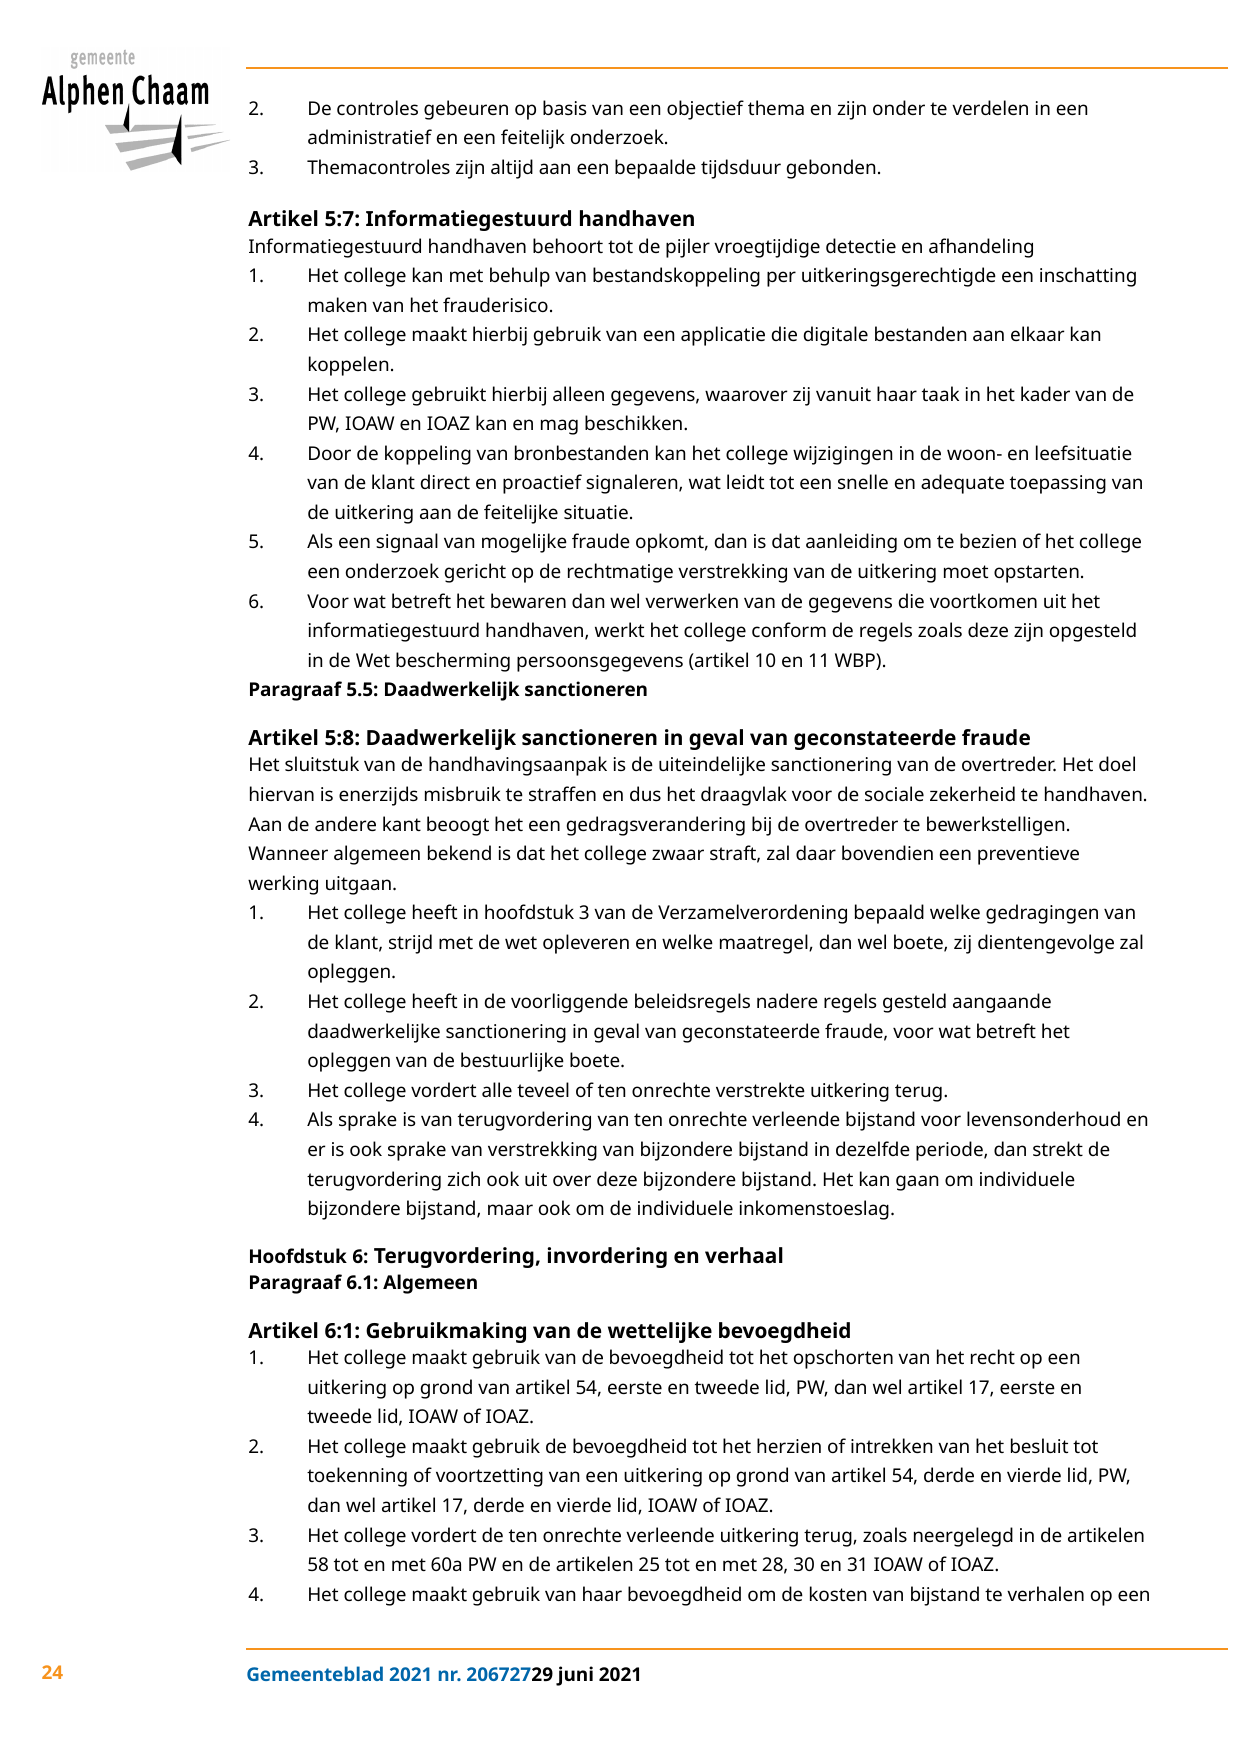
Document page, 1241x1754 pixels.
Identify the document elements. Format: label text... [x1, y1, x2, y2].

text Paragraaf 5.5: Daadwerkelijk sanctioneren [248, 677, 1152, 702]
list Het college maakt gebruik van haar bevoegdheid om de kosten van bijstand te verhalen op een [248, 1581, 1152, 1607]
list Het college maakt gebruik van de bevoegdheid tot het opschorten van het recht op een uitkering op grond van artikel 54, eerste en tweede lid, PW, dan wel artikel 17, eerste en tweede lid, IOAW of IOAZ. [248, 1344, 1152, 1429]
list Als een signaal van mogelijke fraude opkomt, dan is dat aanleiding om te bezien of het college een onderzoek gericht op de rechtmatige verstrekking van de uitkering moet opstarten. [248, 529, 1152, 584]
text Artikel 6:1: Gebruikmaking van de wettelijke bevoegdheid [248, 1316, 1152, 1344]
text Artikel 5:8: Daadwerkelijk sanctioneren in geval van geconstateerde fraude [248, 723, 1152, 752]
list Het college gebruikt hierbij alleen gegevens, waarover zij vanuit haar taak in het kader van de PW, IOAW en IOAZ kan en mag beschikken. [248, 381, 1152, 436]
list De controles gebeuren op basis van een objectief thema en zijn onder te verdelen in een administratief en een feitelijk onderzoek. [248, 95, 1152, 150]
text Hoofdstuk 6: Terugvordering, invordering en verhaal [248, 1241, 1152, 1269]
list Het college heeft in hoofdstuk 3 van de Verzamelverordening bepaald welke gedragingen van de klant, strijd met de wet opleveren en welke maatregel, dan wel boete, zij dientengevolge zal opleggen. [248, 899, 1152, 984]
list Het college vordert alle teveel of ten onrechte verstrekte uitkering terug. [248, 1077, 1152, 1103]
list Het college maakt hierbij gebruik van een applicatie die digitale bestanden aan elkaar kan koppelen. [248, 322, 1152, 377]
list Het college vordert de ten onrechte verleende uitkering terug, zoals neergelegd in de artikelen 58 tot en met 60a PW en de artikelen 25 tot en met 28, 30 en 31 IOAW of IOAZ. [248, 1522, 1152, 1577]
picture [41, 47, 231, 172]
list Het college maakt gebruik de bevoegdheid tot het herzien of intrekken van het besluit tot toekenning of voortzetting van een uitkering op grond van artikel 54, derde en vierde lid, PW, dan wel artikel 17, derde en vierde lid, IOAW of IOAZ. [248, 1433, 1152, 1518]
list Het college heeft in de voorliggende beleidsregels nadere regels gesteld aangaande daadwerkelijke sanctionering in geval van geconstateerde fraude, voor wat betreft het opleggen van de bestuurlijke boete. [248, 988, 1152, 1073]
list Themacontroles zijn altijd aan een bepaalde tijdsduur gebonden. [248, 154, 1152, 180]
list Door de koppeling van bronbestanden kan het college wijzigingen in de woon- en leefsituatie van de klant direct en proactief signaleren, wat leidt tot een snelle en adequate toepassing van de uitkering aan de feitelijke situatie. [248, 440, 1152, 525]
text Het sluitstuk van de handhavingsaanpak is de uiteindelijke sanctionering van de overtreder. Het doel hiervan is enerzijds misbruik te straffen en dus het draagvlak voor de sociale zekerheid te handhaven. Aan de andere kant beoogt het een gedragsverandering bij de overtreder te bewerkstelligen. Wanneer algemeen bekend is dat het college zwaar straft, zal daar bovendien een preventieve werking uitgaan. [248, 752, 1152, 896]
text Paragraaf 6.1: Algemeen [248, 1269, 1152, 1295]
text Artikel 5:7: Informatiegestuurd handhaven [248, 204, 1152, 233]
list Voor wat betreft het bewaren dan wel verwerken van de gegevens die voortkomen uit het informatiegestuurd handhaven, werkt het college conform de regels zoals deze zijn opgesteld in de Wet bescherming persoonsgegevens (artikel 10 en 11 WBP). [248, 588, 1152, 673]
list Als sprake is van terugvordering van ten onrechte verleende bijstand voor levensonderhoud en er is ook sprake van verstrekking van bijzondere bijstand in dezelfde periode, dan strekt de terugvordering zich ook uit over deze bijzondere bijstand. Het kan gaan om individuele bijzondere bijstand, maar ook om de individuele inkomenstoeslag. [248, 1107, 1152, 1221]
list Het college kan met behulp van bestandskoppeling per uitkeringsgerechtigde een inschatting maken van het frauderisico. [248, 262, 1152, 318]
text Informatiegestuurd handhaven behoort tot de pijler vroegtijdige detectie en afhandeling [248, 233, 1152, 258]
